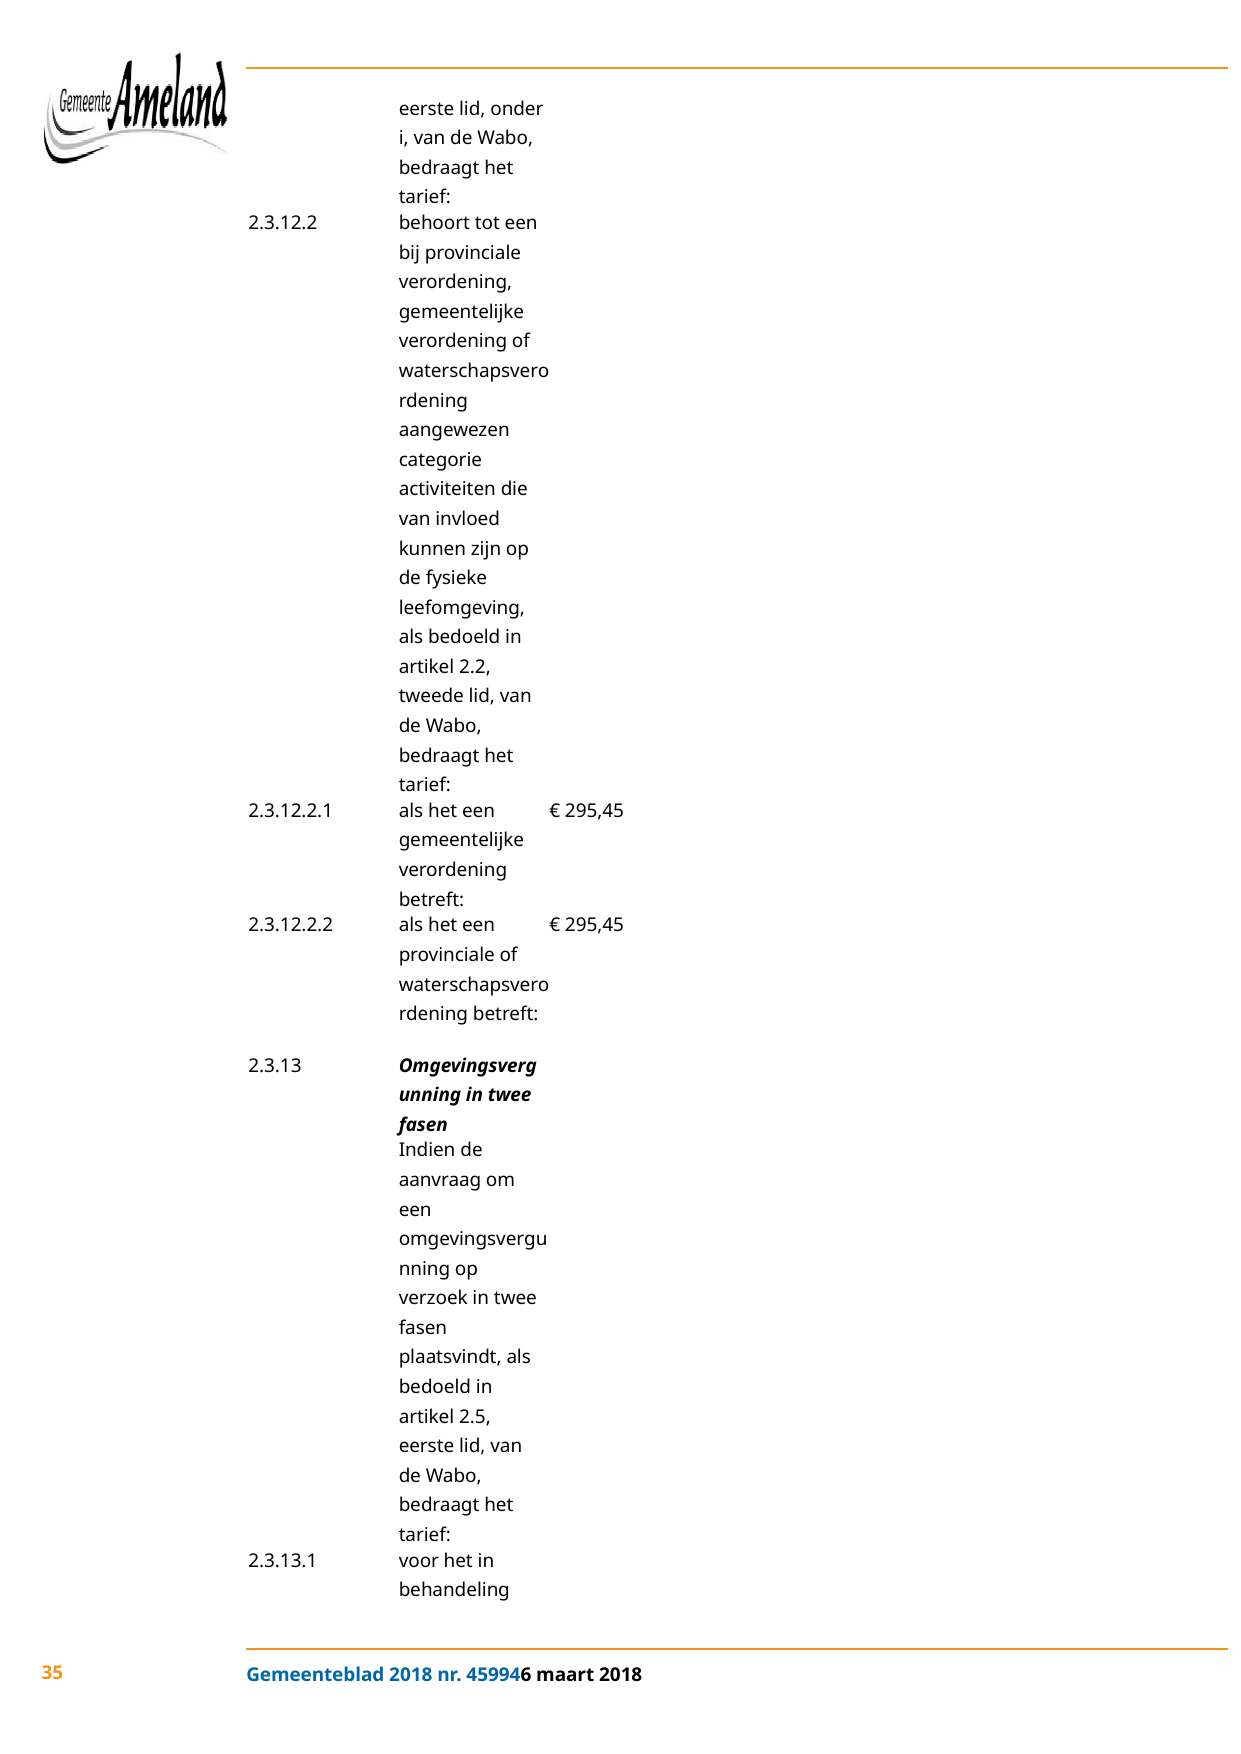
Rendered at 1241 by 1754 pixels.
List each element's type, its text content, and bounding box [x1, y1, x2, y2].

table_cell [549, 209, 700, 797]
table_cell Indien de aanvraag om een omgevingsvergunning op verzoek in twee fasen plaatsvindt, als bedoeld in artikel 2.5, eerste lid, van de Wabo, bedraagt het tarief: [399, 1137, 549, 1547]
table_cell voor het in behandeling [399, 1547, 549, 1602]
table_cell [248, 95, 398, 209]
table_cell [399, 1026, 549, 1052]
table_cell [248, 1137, 398, 1547]
table_cell eerste lid, onder i, van de Wabo, bedraagt het tarief: [399, 95, 549, 209]
table_cell [549, 1137, 700, 1547]
table_cell Omgevingsvergunning in twee fasen [399, 1052, 549, 1137]
table_cell 2.3.12.2 [248, 209, 398, 797]
table_cell [549, 1026, 700, 1052]
table_cell [549, 95, 700, 209]
table_cell behoort tot een bij provinciale verordening, gemeentelijke verordening of waterschapsverordening aangewezen categorie activiteiten die van invloed kunnen zijn op de fysieke leefomgeving, als bedoeld in artikel 2.2, tweede lid, van de Wabo, bedraagt het tarief: [399, 209, 549, 797]
table_cell 2.3.12.2.1 [248, 797, 398, 912]
table_cell als het een gemeentelijke verordening betreft: [399, 797, 549, 912]
picture [41, 47, 231, 172]
table_cell 2.3.12.2.2 [248, 912, 398, 1026]
table_cell 2.3.13.1 [248, 1547, 398, 1602]
table_cell 2.3.13 [248, 1052, 398, 1137]
table_cell [248, 1026, 398, 1052]
table_cell [549, 1052, 700, 1137]
table_cell € 295,45 [549, 912, 700, 1026]
table_cell [549, 1547, 700, 1602]
table_cell € 295,45 [549, 797, 700, 912]
table_cell als het een provinciale of waterschapsverordening betreft: [399, 912, 549, 1026]
